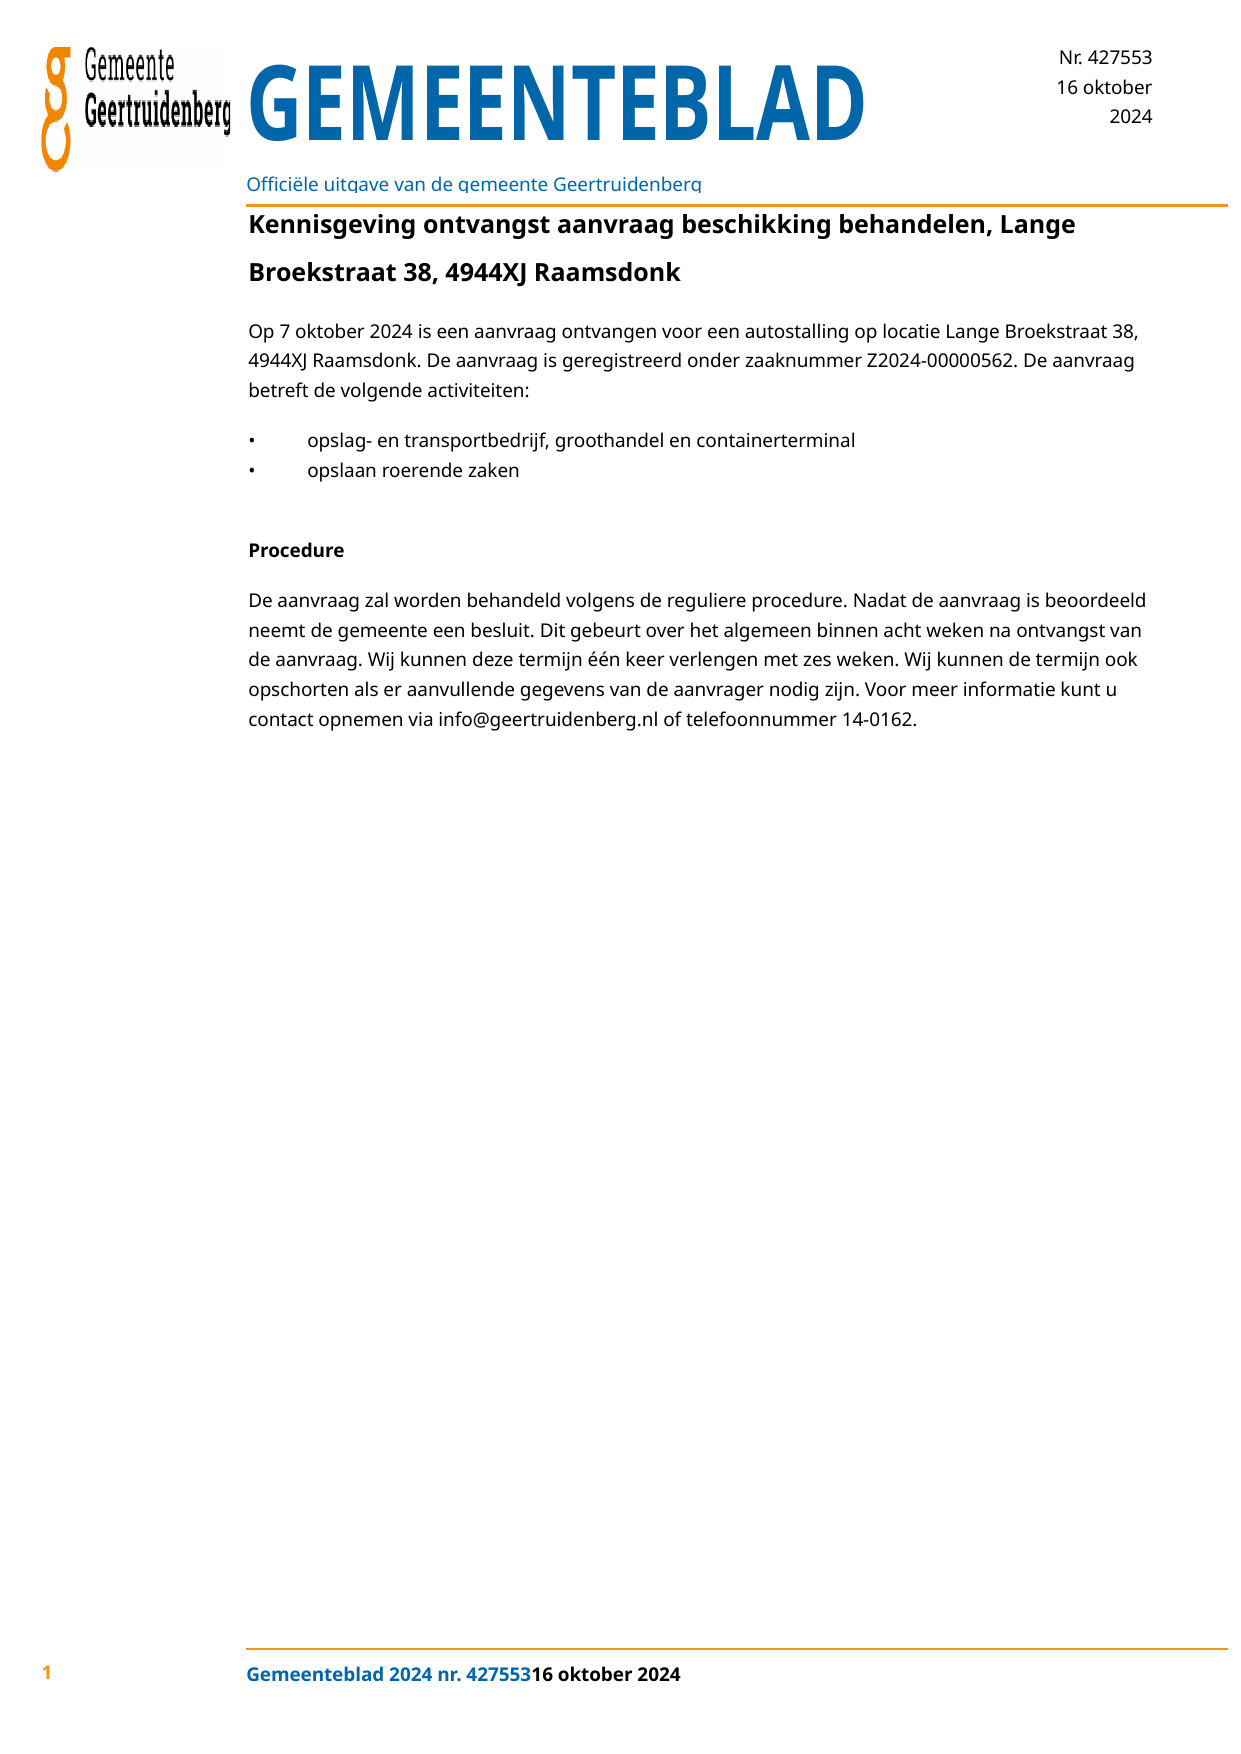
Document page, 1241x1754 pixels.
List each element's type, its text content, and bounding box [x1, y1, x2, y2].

list opslaan roerende zaken [248, 457, 1152, 483]
list opslag- en transportbedrijf, groothandel en containerterminal [248, 427, 1152, 453]
text Op 7 oktober 2024 is een aanvraag ontvangen voor een autostalling op locatie Lange Broekstraat 38, 4944XJ Raamsdonk. De aanvraag is geregistreerd onder zaaknummer Z2024-00000562. De aanvraag betreft de volgende activiteiten: [248, 318, 1152, 403]
text Kennisgeving ontvangst aanvraag beschikking behandelen, Lange Broekstraat 38, 4944XJ Raamsdonk [248, 207, 1152, 288]
text Procedure [248, 537, 1152, 563]
picture [41, 47, 231, 172]
text De aanvraag zal worden behandeld volgens de reguliere procedure. Nadat de aanvraag is beoordeeld neemt de gemeente een besluit. Dit gebeurt over het algemeen binnen acht weken na ontvangst van de aanvraag. Wij kunnen deze termijn één keer verlengen met zes weken. Wij kunnen de termijn ook opschorten als er aanvullende gegevens van de aanvrager nodig zijn. Voor meer informatie kunt u contact opnemen via info@geertruidenberg.nl of telefoonnummer 14-0162. [248, 587, 1152, 732]
